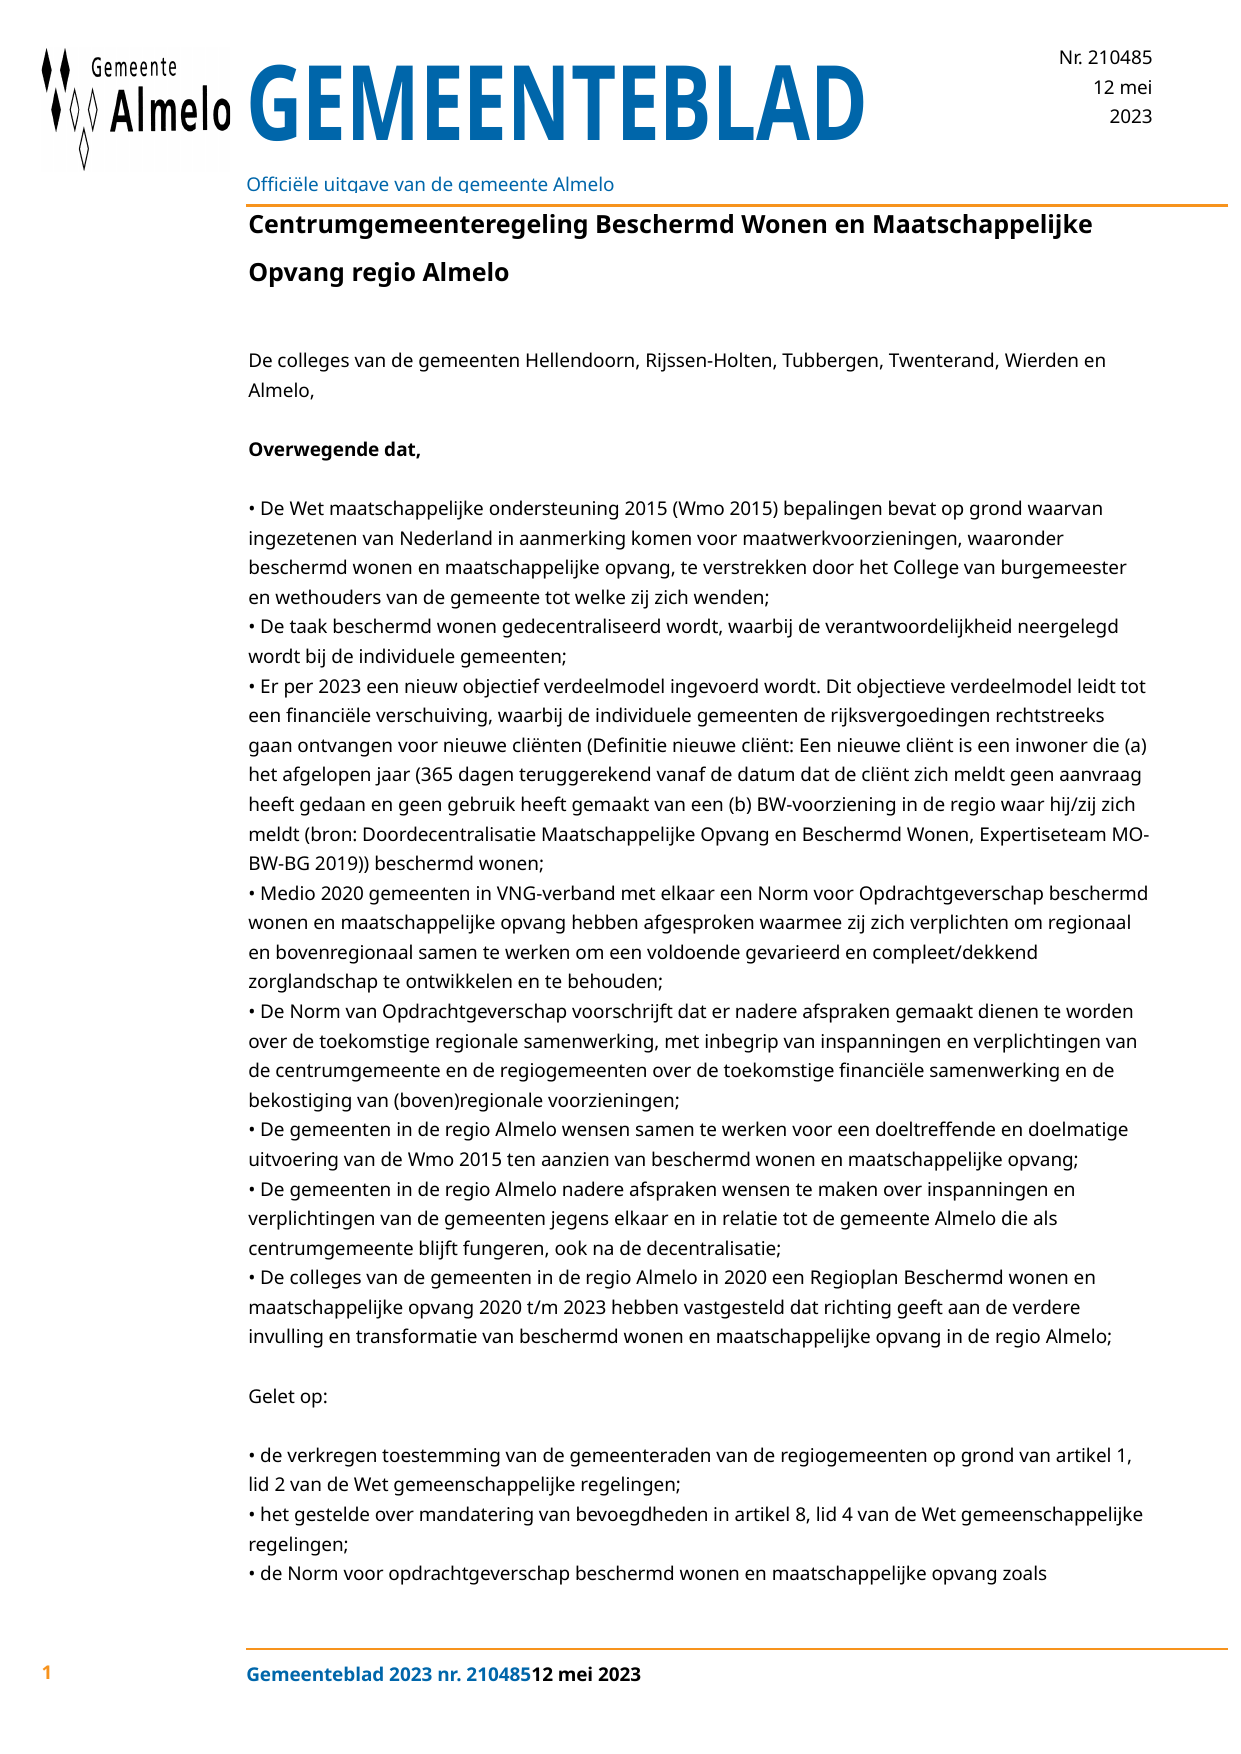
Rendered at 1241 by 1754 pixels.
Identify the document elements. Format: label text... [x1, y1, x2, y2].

text • De gemeenten in de regio Almelo wensen samen te werken voor een doeltreffende en doelmatige uitvoering van de Wmo 2015 ten aanzien van beschermd wonen en maatschappelijke opvang; [248, 1117, 1152, 1172]
text • De taak beschermd wonen gedecentraliseerd wordt, waarbij de verantwoordelijkheid neergelegd wordt bij de individuele gemeenten; [248, 614, 1152, 669]
text • het gestelde over mandatering van bevoegdheden in artikel 8, lid 4 van de Wet gemeenschappelijke regelingen; [248, 1501, 1152, 1557]
text Centrumgemeenteregeling Beschermd Wonen en Maatschappelijke Opvang regio Almelo [248, 207, 1152, 288]
text De colleges van de gemeenten Hellendoorn, Rijssen-Holten, Tubbergen, Twenterand, Wierden en Almelo, [248, 347, 1152, 403]
text Gelet op: [248, 1383, 1152, 1409]
text • de Norm voor opdrachtgeverschap beschermd wonen en maatschappelijke opvang zoals [248, 1560, 1152, 1586]
text • Er per 2023 een nieuw objectief verdeelmodel ingevoerd wordt. Dit objectieve verdeelmodel leidt tot een financiële verschuiving, waarbij de individuele gemeenten de rijksvergoedingen rechtstreeks gaan ontvangen voor nieuwe cliënten (Definitie nieuwe cliënt: Een nieuwe cliënt is een inwoner die (a) het afgelopen jaar (365 dagen teruggerekend vanaf de datum dat de cliënt zich meldt geen aanvraag heeft gedaan en geen gebruik heeft gemaakt van een (b) BW-voorziening in de regio waar hij/zij zich meldt (bron: Doordecentralisatie Maatschappelijke Opvang en Beschermd Wonen, Expertiseteam MO-BW-BG 2019)) beschermd wonen; [248, 673, 1152, 876]
text • De Wet maatschappelijke ondersteuning 2015 (Wmo 2015) bepalingen bevat op grond waarvan ingezetenen van Nederland in aanmerking komen voor maatwerkvoorzieningen, waaronder beschermd wonen en maatschappelijke opvang, te verstrekken door het College van burgemeester en wethouders van de gemeente tot welke zij zich wenden; [248, 495, 1152, 610]
text Overwegende dat, [248, 436, 1152, 462]
text • De Norm van Opdrachtgeverschap voorschrijft dat er nadere afspraken gemaakt dienen te worden over de toekomstige regionale samenwerking, met inbegrip van inspanningen en verplichtingen van de centrumgemeente en de regiogemeenten over de toekomstige financiële samenwerking en de bekostiging van (boven)regionale voorzieningen; [248, 998, 1152, 1113]
text • De colleges van de gemeenten in de regio Almelo in 2020 een Regioplan Beschermd wonen en maatschappelijke opvang 2020 t/m 2023 hebben vastgesteld dat richting geeft aan de verdere invulling en transformatie van beschermd wonen en maatschappelijke opvang in de regio Almelo; [248, 1264, 1152, 1349]
text • de verkregen toestemming van de gemeenteraden van de regiogemeenten op grond van artikel 1, lid 2 van de Wet gemeenschappelijke regelingen; [248, 1442, 1152, 1497]
picture [41, 47, 231, 172]
text • Medio 2020 gemeenten in VNG-verband met elkaar een Norm voor Opdrachtgeverschap beschermd wonen en maatschappelijke opvang hebben afgesproken waarmee zij zich verplichten om regionaal en bovenregionaal samen te werken om een voldoende gevarieerd en compleet/dekkend zorglandschap te ontwikkelen en te behouden; [248, 880, 1152, 994]
text • De gemeenten in de regio Almelo nadere afspraken wensen te maken over inspanningen en verplichtingen van de gemeenten jegens elkaar en in relatie tot de gemeente Almelo die als centrumgemeente blijft fungeren, ook na de decentralisatie; [248, 1176, 1152, 1261]
